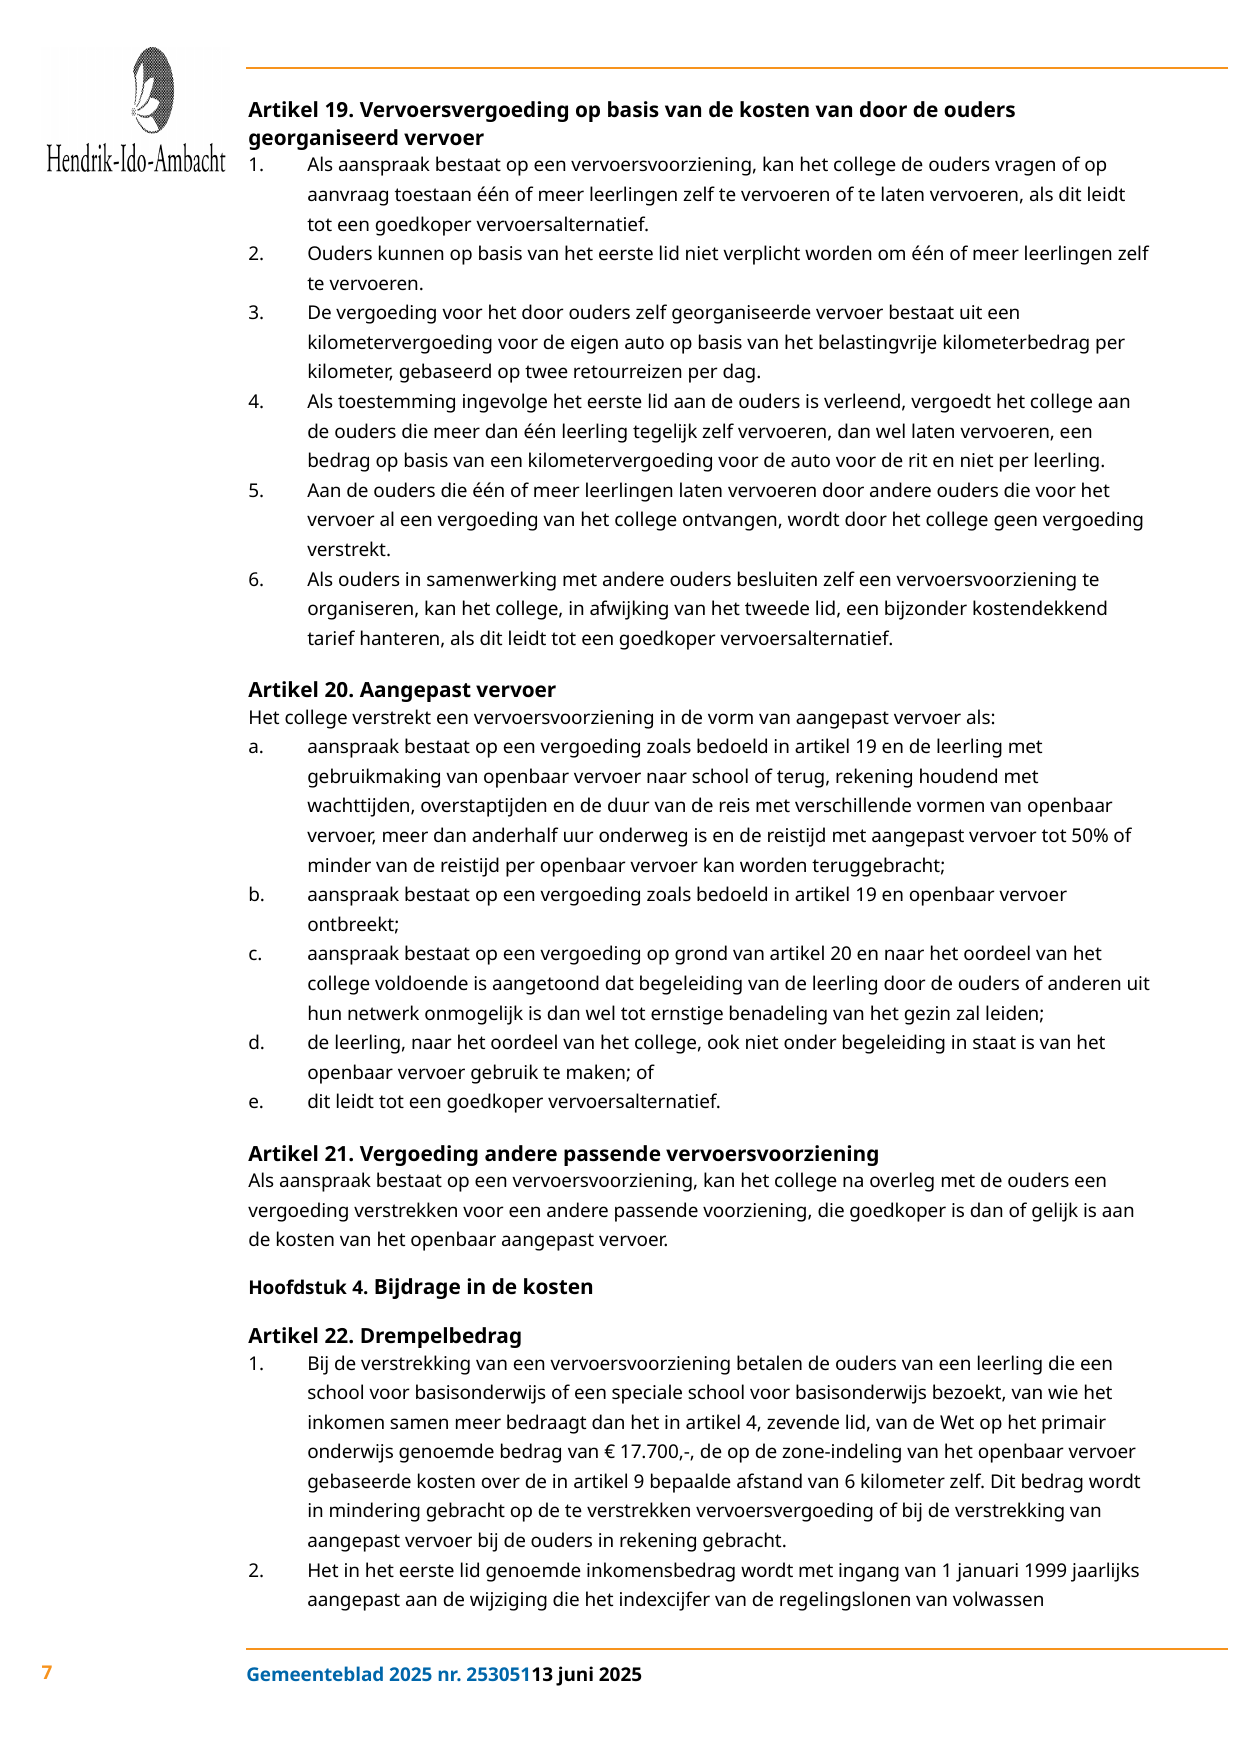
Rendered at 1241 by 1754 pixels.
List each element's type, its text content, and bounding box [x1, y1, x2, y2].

list Bij de verstrekking van een vervoersvoorziening betalen de ouders van een leerling die een school voor basisonderwijs of een speciale school voor basisonderwijs bezoekt, van wie het inkomen samen meer bedraagt dan het in artikel 4, zevende lid, van de Wet op het primair onderwijs genoemde bedrag van € 17.700,-, de op de zone-indeling van het openbaar vervoer gebaseerde kosten over de in artikel 9 bepaalde afstand van 6 kilometer zelf. Dit bedrag wordt in mindering gebracht op de te verstrekken vervoersvergoeding of bij de verstrekking van aangepast vervoer bij de ouders in rekening gebracht. [248, 1350, 1152, 1553]
list Ouders kunnen op basis van het eerste lid niet verplicht worden om één of meer leerlingen zelf te vervoeren. [248, 240, 1152, 296]
text Artikel 20. Aangepast vervoer [248, 675, 1152, 704]
list aanspraak bestaat op een vergoeding zoals bedoeld in artikel 19 en de leerling met gebruikmaking van openbaar vervoer naar school of terug, rekening houdend met wachttijden, overstaptijden en de duur van de reis met verschillende vormen van openbaar vervoer, meer dan anderhalf uur onderweg is en de reistijd met aangepast vervoer tot 50% of minder van de reistijd per openbaar vervoer kan worden teruggebracht; [248, 733, 1152, 877]
list Als toestemming ingevolge het eerste lid aan de ouders is verleend, vergoedt het college aan de ouders die meer dan één leerling tegelijk zelf vervoeren, dan wel laten vervoeren, een bedrag op basis van een kilometervergoeding voor de auto voor de rit en niet per leerling. [248, 388, 1152, 473]
text Artikel 19. Vervoersvergoeding op basis van de kosten van door de ouders georganiseerd vervoer [248, 95, 1152, 152]
picture [41, 47, 231, 172]
list Als ouders in samenwerking met andere ouders besluiten zelf een vervoersvoorziening te organiseren, kan het college, in afwijking van het tweede lid, een bijzonder kostendekkend tarief hanteren, als dit leidt tot een goedkoper vervoersalternatief. [248, 566, 1152, 651]
list aanspraak bestaat op een vergoeding zoals bedoeld in artikel 19 en openbaar vervoer ontbreekt; [248, 881, 1152, 937]
text Artikel 21. Vergoeding andere passende vervoersvoorziening [248, 1139, 1152, 1167]
text Als aanspraak bestaat op een vervoersvoorziening, kan het college na overleg met de ouders een vergoeding verstrekken voor een andere passende voorziening, die goedkoper is dan of gelijk is aan de kosten van het openbaar aangepast vervoer. [248, 1167, 1152, 1252]
list de leerling, naar het oordeel van het college, ook niet onder begeleiding in staat is van het openbaar vervoer gebruik te maken; of [248, 1029, 1152, 1084]
list Aan de ouders die één of meer leerlingen laten vervoeren door andere ouders die voor het vervoer al een vergoeding van het college ontvangen, wordt door het college geen vergoeding verstrekt. [248, 477, 1152, 562]
list Als aanspraak bestaat op een vervoersvoorziening, kan het college de ouders vragen of op aanvraag toestaan één of meer leerlingen zelf te vervoeren of te laten vervoeren, als dit leidt tot een goedkoper vervoersalternatief. [248, 152, 1152, 237]
text Het college verstrekt een vervoersvoorziening in de vorm van aangepast vervoer als: [248, 704, 1152, 729]
list dit leidt tot een goedkoper vervoersalternatief. [248, 1088, 1152, 1114]
list De vergoeding voor het door ouders zelf georganiseerde vervoer bestaat uit een kilometervergoeding voor de eigen auto op basis van het belastingvrije kilometerbedrag per kilometer, gebaseerd op twee retourreizen per dag. [248, 299, 1152, 384]
text Artikel 22. Drempelbedrag [248, 1321, 1152, 1350]
list aanspraak bestaat op een vergoeding op grond van artikel 20 en naar het oordeel van het college voldoende is aangetoond dat begeleiding van de leerling door de ouders of anderen uit hun netwerk onmogelijk is dan wel tot ernstige benadeling van het gezin zal leiden; [248, 941, 1152, 1025]
text Hoofdstuk 4. Bijdrage in de kosten [248, 1272, 1152, 1301]
list Het in het eerste lid genoemde inkomensbedrag wordt met ingang van 1 januari 1999 jaarlijks aangepast aan de wijziging die het indexcijfer van de regelingslonen van volwassen [248, 1557, 1152, 1612]
